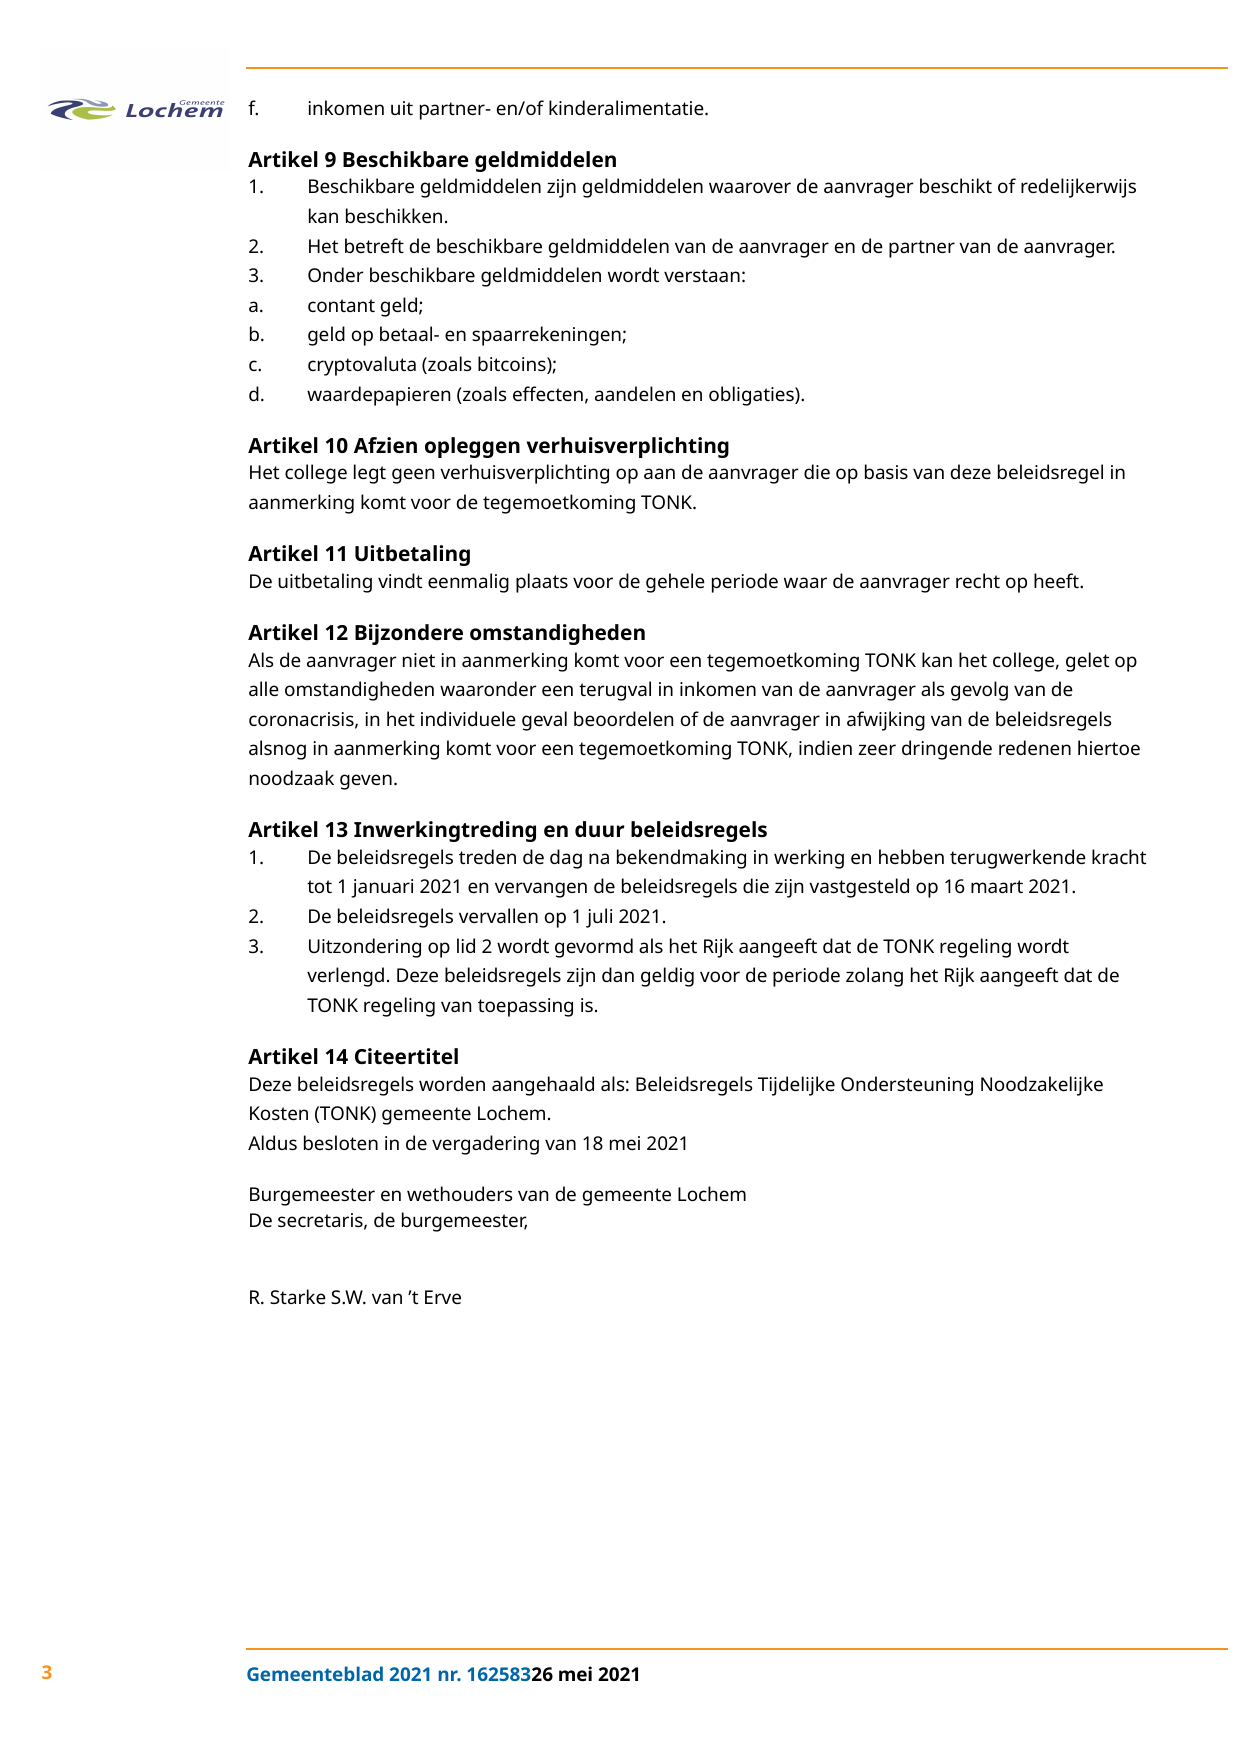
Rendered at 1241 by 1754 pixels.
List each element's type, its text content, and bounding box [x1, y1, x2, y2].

list De beleidsregels vervallen op 1 juli 2021. [248, 903, 1152, 929]
list cryptovaluta (zoals bitcoins); [248, 351, 1152, 377]
picture [41, 47, 231, 172]
list Het betreft de beschikbare geldmiddelen van de aanvrager en de partner van de aanvrager. [248, 233, 1152, 258]
list De beleidsregels treden de dag na bekendmaking in werking en hebben terugwerkende kracht tot 1 januari 2021 en vervangen de beleidsregels die zijn vastgesteld op 16 maart 2021. [248, 844, 1152, 899]
text Artikel 12 Bijzondere omstandigheden [248, 618, 1152, 647]
list geld op betaal- en spaarrekeningen; [248, 322, 1152, 347]
text Het college legt geen verhuisverplichting op aan de aanvrager die op basis van deze beleidsregel in aanmerking komt voor de tegemoetkoming TONK. [248, 459, 1152, 515]
text Artikel 10 Afzien opleggen verhuisverplichting [248, 431, 1152, 459]
text Artikel 14 Citeertitel [248, 1042, 1152, 1071]
text R. Starke S.W. van ’t Erve [248, 1284, 1152, 1310]
text Als de aanvrager niet in aanmerking komt voor een tegemoetkoming TONK kan het college, gelet op alle omstandigheden waaronder een terugval in inkomen van de aanvrager als gevolg van de coronacrisis, in het individuele geval beoordelen of de aanvrager in afwijking van de beleidsregels alsnog in aanmerking komt voor een tegemoetkoming TONK, indien zeer dringende redenen hiertoe noodzaak geven. [248, 647, 1152, 791]
text De uitbetaling vindt eenmalig plaats voor de gehele periode waar de aanvrager recht op heeft. [248, 568, 1152, 594]
text Aldus besloten in de vergadering van 18 mei 2021 [248, 1130, 1152, 1156]
list Beschikbare geldmiddelen zijn geldmiddelen waarover de aanvrager beschikt of redelijkerwijs kan beschikken. [248, 174, 1152, 229]
list waardepapieren (zoals effecten, aandelen en obligaties). [248, 381, 1152, 406]
list Onder beschikbare geldmiddelen wordt verstaan: [248, 262, 1152, 288]
text De secretaris, de burgemeester, [248, 1207, 1152, 1233]
text Artikel 13 Inwerkingtreding en duur beleidsregels [248, 816, 1152, 844]
list contant geld; [248, 292, 1152, 318]
list Uitzondering op lid 2 wordt gevormd als het Rijk aangeeft dat de TONK regeling wordt verlengd. Deze beleidsregels zijn dan geldig voor de periode zolang het Rijk aangeeft dat de TONK regeling van toepassing is. [248, 933, 1152, 1018]
text Artikel 11 Uitbetaling [248, 539, 1152, 568]
list inkomen uit partner- en/of kinderalimentatie. [248, 95, 1152, 121]
text Deze beleidsregels worden aangehaald als: Beleidsregels Tijdelijke Ondersteuning Noodzakelijke Kosten (TONK) gemeente Lochem. [248, 1071, 1152, 1126]
text Burgemeester en wethouders van de gemeente Lochem [248, 1181, 1152, 1207]
text Artikel 9 Beschikbare geldmiddelen [248, 145, 1152, 174]
